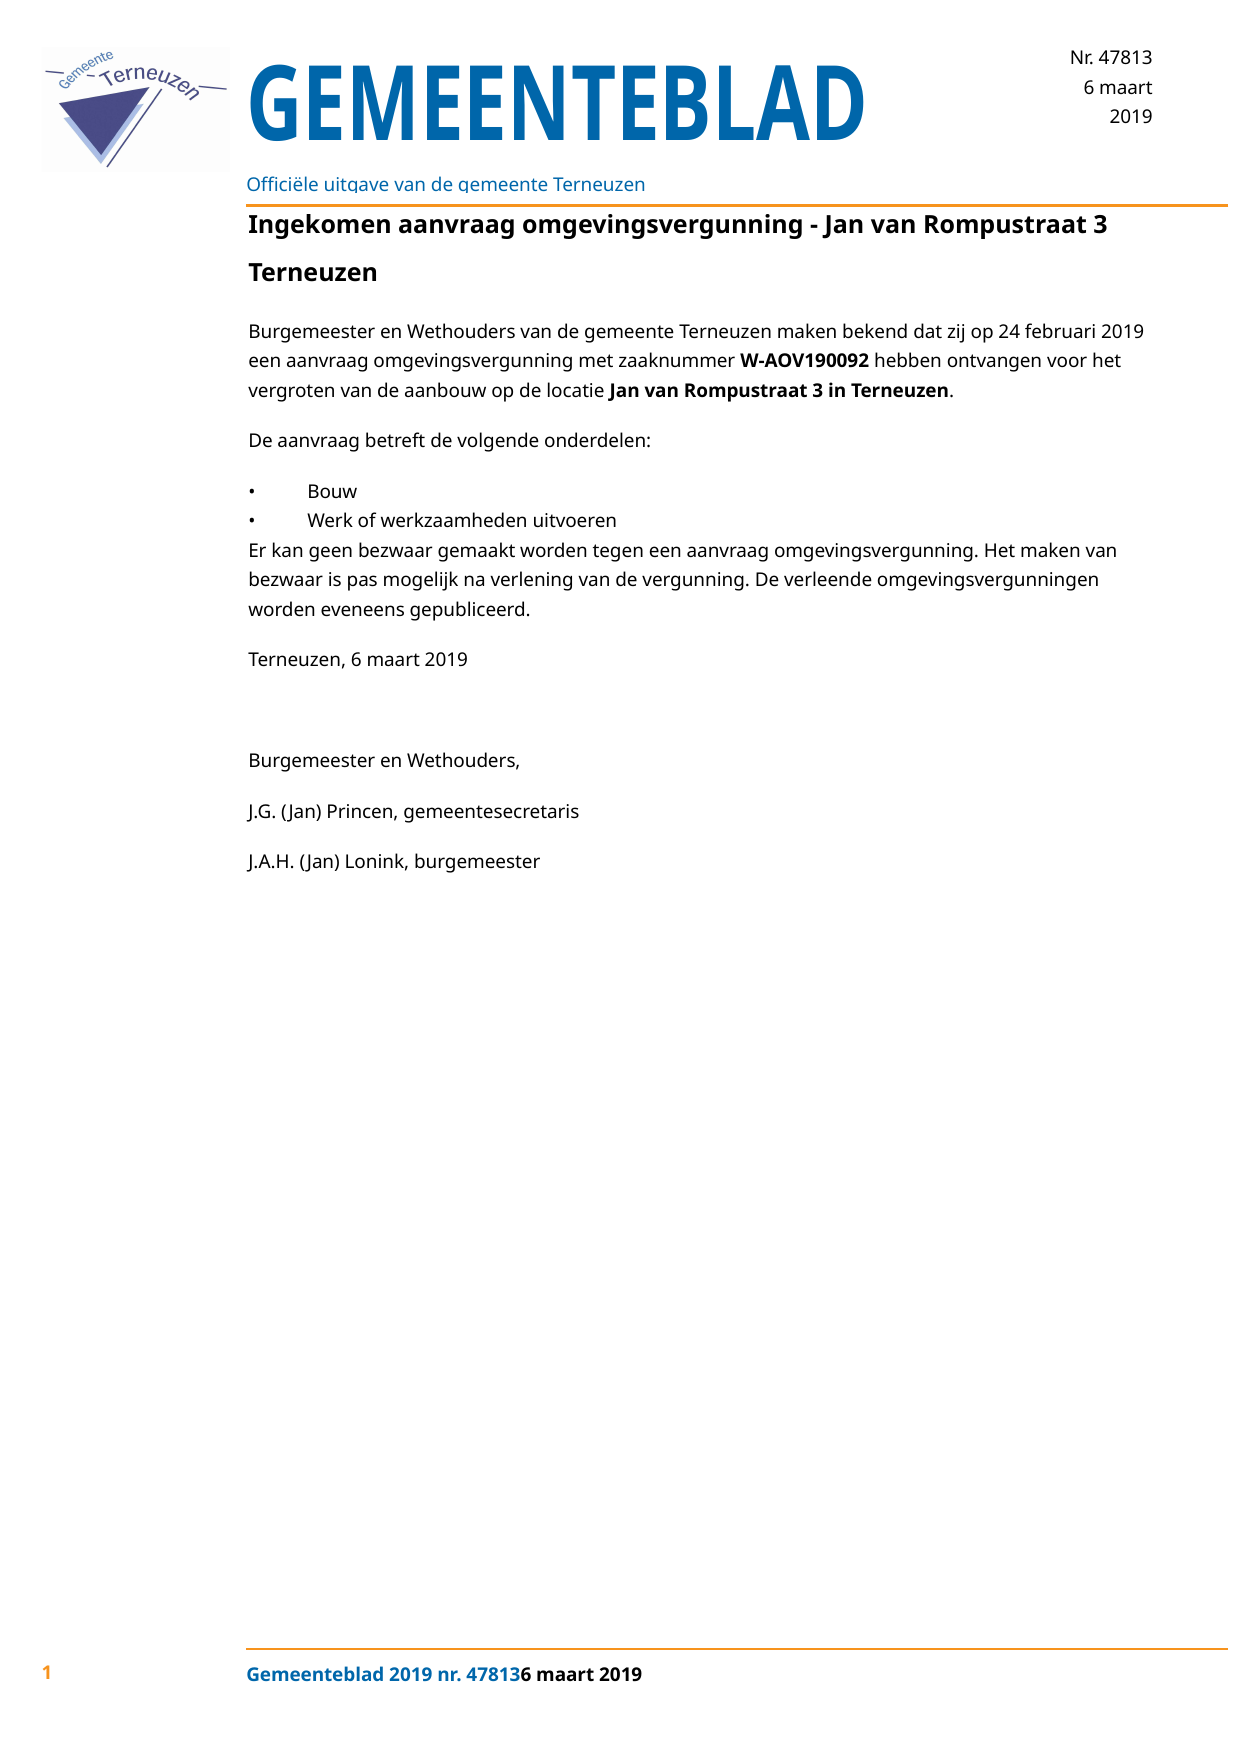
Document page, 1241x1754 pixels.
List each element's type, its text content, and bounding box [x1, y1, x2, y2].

list Bouw [248, 478, 1152, 504]
list Werk of werkzaamheden uitvoeren [248, 507, 1152, 533]
picture [41, 47, 231, 172]
text Er kan geen bezwaar gemaakt worden tegen een aanvraag omgevingsvergunning. Het maken van bezwaar is pas mogelijk na verlening van de vergunning. De verleende omgevingsvergunningen worden eveneens gepubliceerd. [248, 537, 1152, 622]
text Burgemeester en Wethouders van de gemeente Terneuzen maken bekend dat zij op 24 februari 2019 een aanvraag omgevingsvergunning met zaaknummer W-AOV190092 hebben ontvangen voor het vergroten van de aanbouw op de locatie Jan van Rompustraat 3 in Terneuzen. [248, 318, 1152, 403]
text Ingekomen aanvraag omgevingsvergunning - Jan van Rompustraat 3 Terneuzen [248, 207, 1152, 288]
text Terneuzen, 6 maart 2019 [248, 647, 1152, 672]
text De aanvraag betreft de volgende onderdelen: [248, 427, 1152, 453]
text J.G. (Jan) Princen, gemeentesecretaris [248, 798, 1152, 824]
text J.A.H. (Jan) Lonink, burgemeester [248, 848, 1152, 874]
text Burgemeester en Wethouders, [248, 747, 1152, 773]
